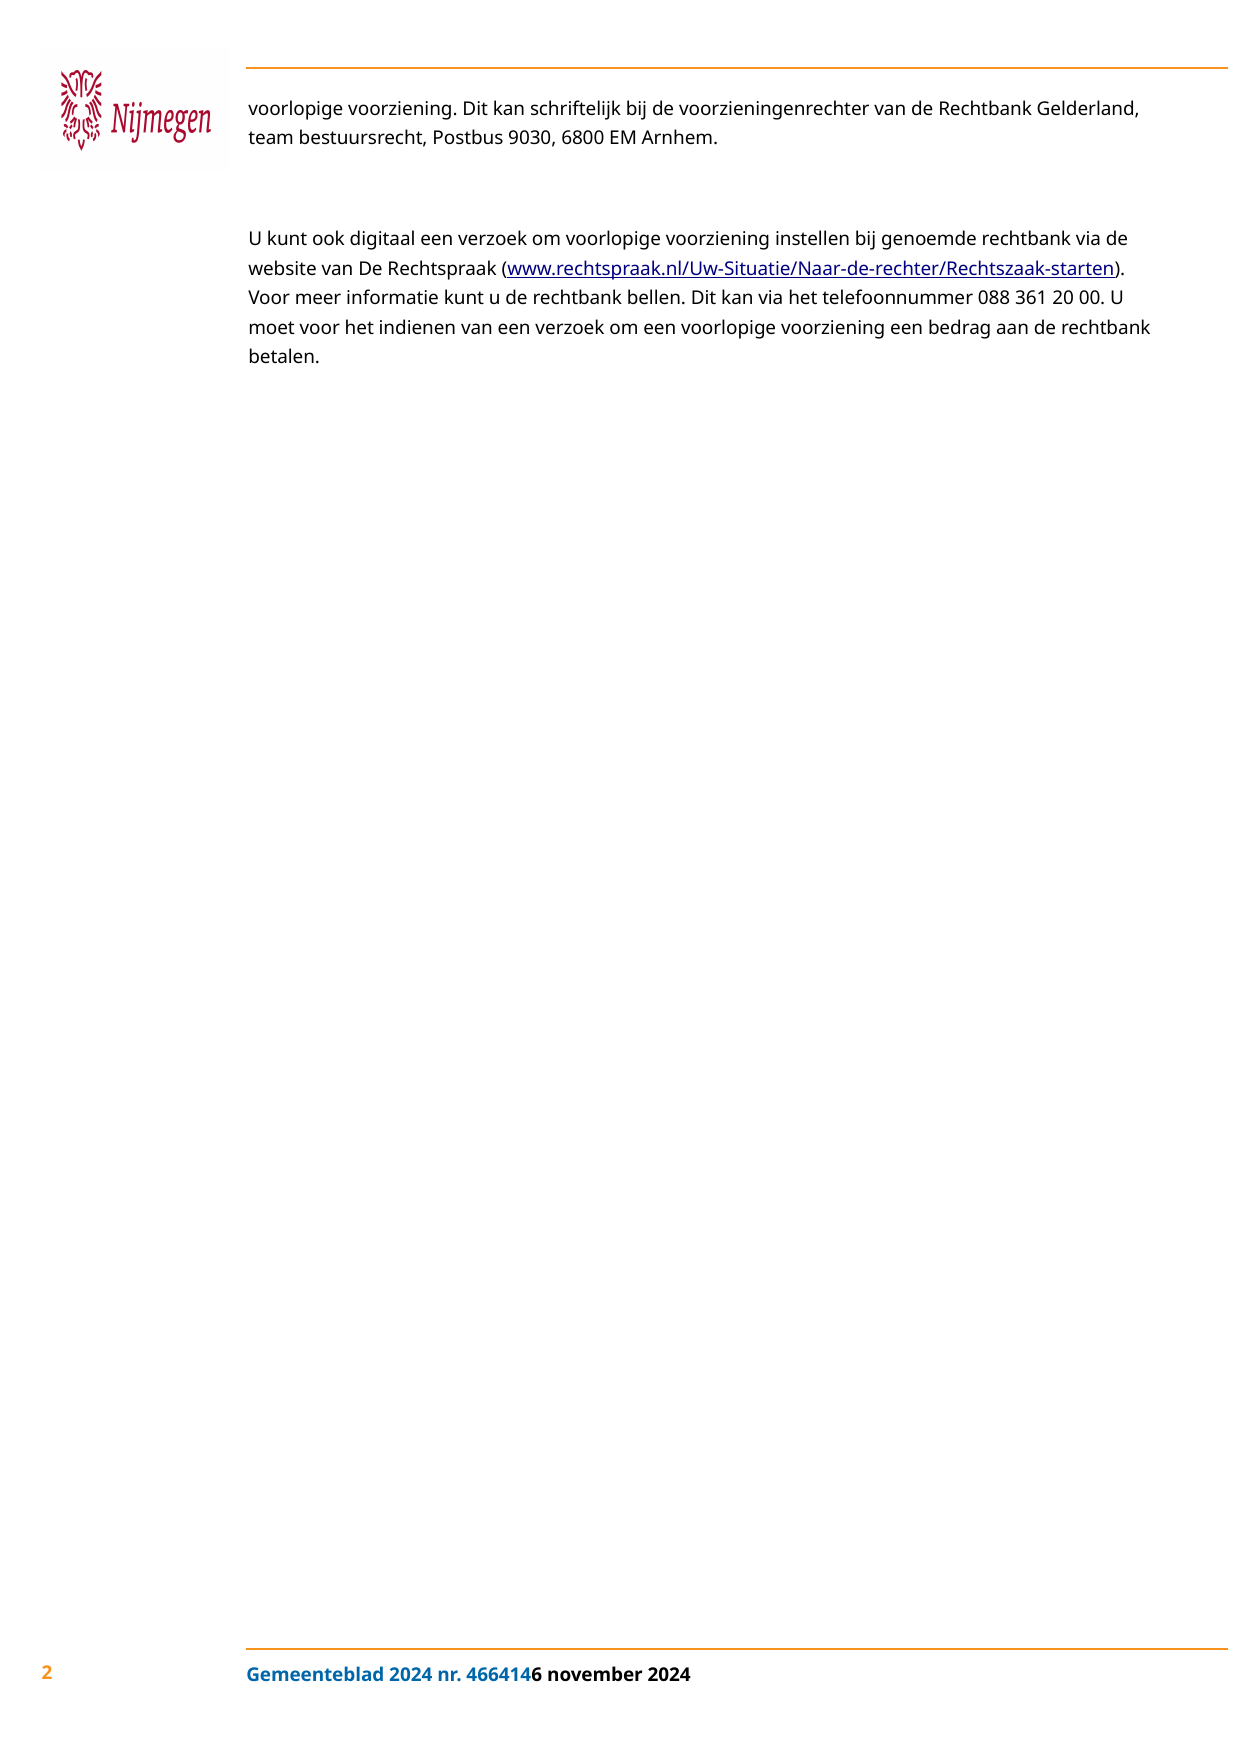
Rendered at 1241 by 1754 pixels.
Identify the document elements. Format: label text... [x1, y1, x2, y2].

text voorlopige voorziening. Dit kan schriftelijk bij de voorzieningenrechter van de Rechtbank Gelderland, team bestuursrecht, Postbus 9030, 6800 EM Arnhem. [248, 95, 1152, 150]
text U kunt ook digitaal een verzoek om voorlopige voorziening instellen bij genoemde rechtbank via de website van De Rechtspraak (www.rechtspraak.nl/Uw-Situatie/Naar-de-rechter/Rechtszaak-starten). Voor meer informatie kunt u de rechtbank bellen. Dit kan via het telefoonnummer 088 361 20 00. U moet voor het indienen van een verzoek om een voorlopige voorziening een bedrag aan de rechtbank betalen. [248, 225, 1152, 369]
picture [41, 47, 231, 172]
